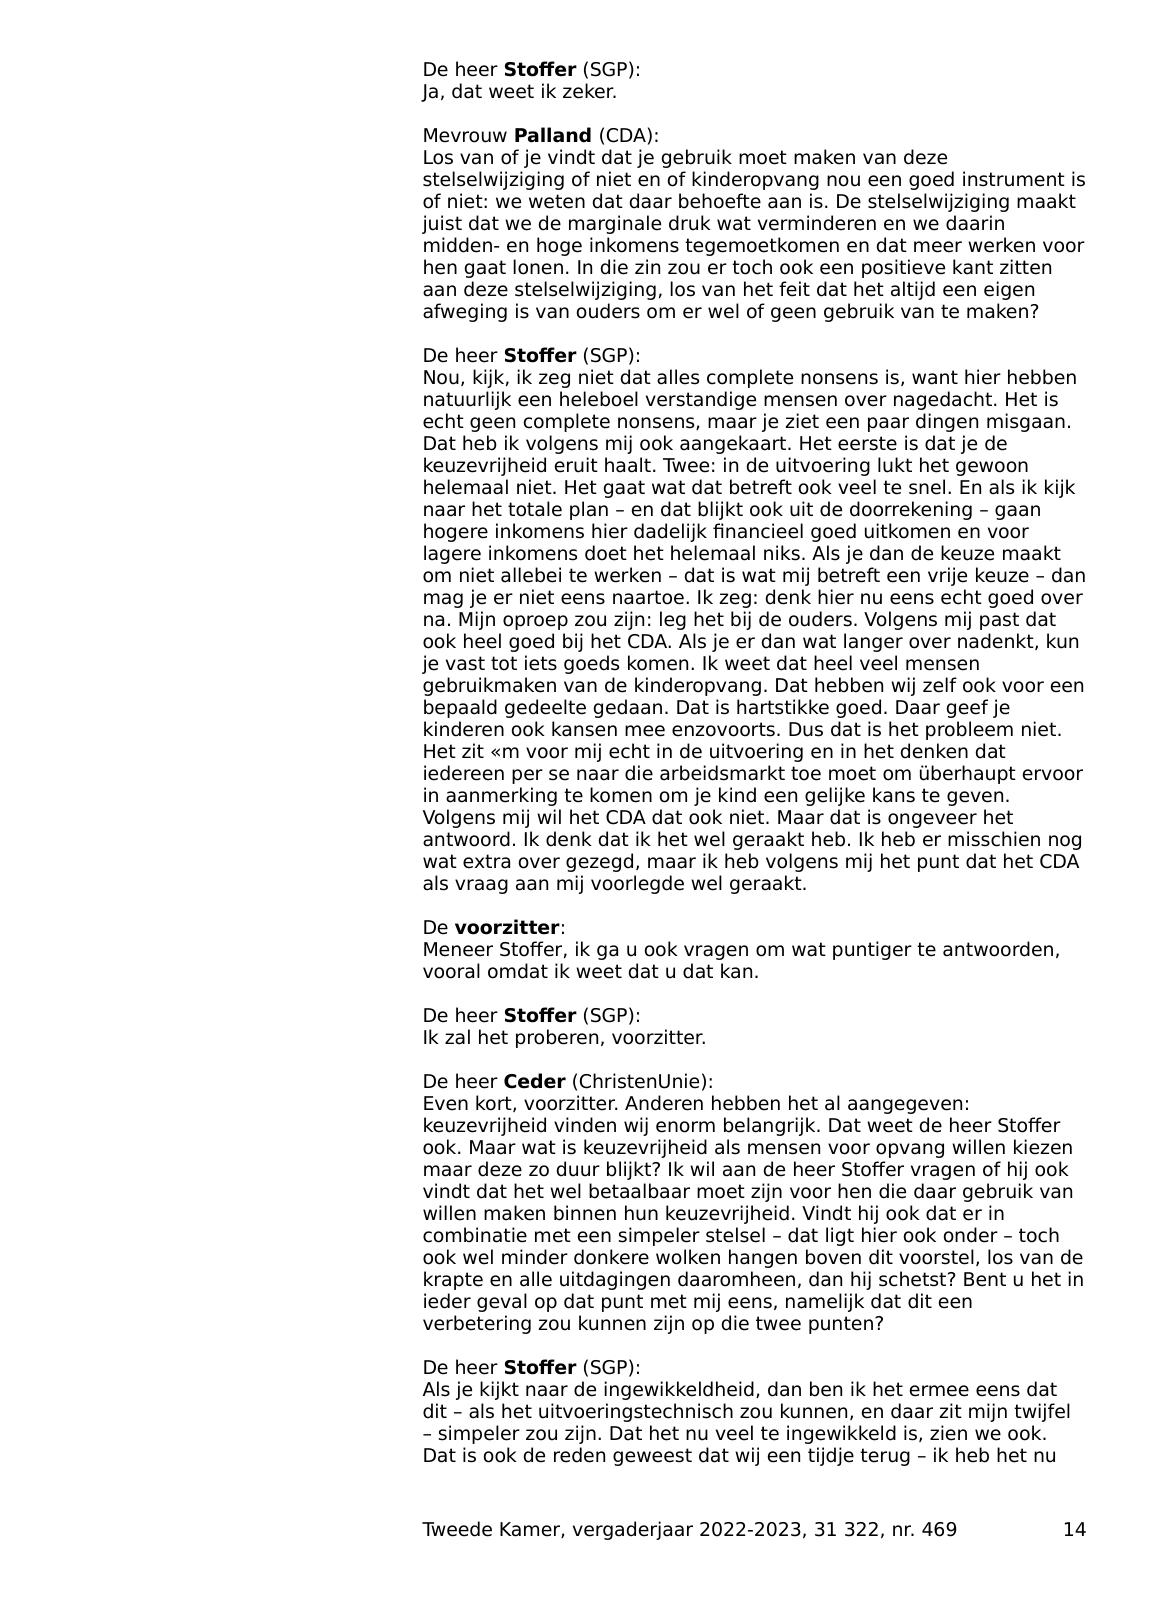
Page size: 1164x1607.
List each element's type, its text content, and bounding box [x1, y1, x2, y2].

text De voorzitter: [422, 917, 1087, 939]
text Mevrouw Palland (CDA): [422, 125, 1087, 147]
text Ik zal het proberen, voorzitter. [422, 1027, 1087, 1049]
text Los van of je vindt dat je gebruik moet maken van deze stelselwijziging of niet en of kinderopvang nou een goed instrument is of niet: we weten dat daar behoefte aan is. De stelselwijziging maakt juist dat we de marginale druk wat verminderen en we daarin midden- en hoge inkomens tegemoetkomen en dat meer werken voor hen gaat lonen. In die zin zou er toch ook een positieve kant zitten aan deze stelselwijziging, los van het feit dat het altijd een eigen afweging is van ouders om er wel of geen gebruik van te maken? [422, 147, 1087, 323]
text Ja, dat weet ik zeker. [422, 81, 1087, 103]
text De heer Stoffer (SGP): [422, 1005, 1087, 1027]
text De heer Stoffer (SGP): [422, 345, 1087, 367]
text De heer Stoffer (SGP): [422, 1357, 1087, 1379]
text De heer Ceder (ChristenUnie): [422, 1071, 1087, 1093]
text Even kort, voorzitter. Anderen hebben het al aangegeven: keuzevrijheid vinden wij enorm belangrijk. Dat weet de heer Stoffer ook. Maar wat is keuzevrijheid als mensen voor opvang willen kiezen maar deze zo duur blijkt? Ik wil aan de heer Stoffer vragen of hij ook vindt dat het wel betaalbaar moet zijn voor hen die daar gebruik van willen maken binnen hun keuzevrijheid. Vindt hij ook dat er in combinatie met een simpeler stelsel – dat ligt hier ook onder – toch ook wel minder donkere wolken hangen boven dit voorstel, los van de krapte en alle uitdagingen daaromheen, dan hij schetst? Bent u het in ieder geval op dat punt met mij eens, namelijk dat dit een verbetering zou kunnen zijn op die twee punten? [422, 1093, 1087, 1335]
text De heer Stoffer (SGP): [422, 59, 1087, 81]
text Meneer Stoffer, ik ga u ook vragen om wat puntiger te antwoorden, vooral omdat ik weet dat u dat kan. [422, 939, 1087, 983]
text Als je kijkt naar de ingewikkeldheid, dan ben ik het ermee eens dat dit – als het uitvoeringstechnisch zou kunnen, en daar zit mijn twijfel – simpeler zou zijn. Dat het nu veel te ingewikkeld is, zien we ook. Dat is ook de reden geweest dat wij een tijdje terug – ik heb het nu [422, 1379, 1087, 1467]
text Nou, kijk, ik zeg niet dat alles complete nonsens is, want hier hebben natuurlijk een heleboel verstandige mensen over nagedacht. Het is echt geen complete nonsens, maar je ziet een paar dingen misgaan. Dat heb ik volgens mij ook aangekaart. Het eerste is dat je de keuzevrijheid eruit haalt. Twee: in de uitvoering lukt het gewoon helemaal niet. Het gaat wat dat betreft ook veel te snel. En als ik kijk naar het totale plan – en dat blijkt ook uit de doorrekening – gaan hogere inkomens hier dadelijk financieel goed uitkomen en voor lagere inkomens doet het helemaal niks. Als je dan de keuze maakt om niet allebei te werken – dat is wat mij betreft een vrije keuze – dan mag je er niet eens naartoe. Ik zeg: denk hier nu eens echt goed over na. Mijn oproep zou zijn: leg het bij de ouders. Volgens mij past dat ook heel goed bij het CDA. Als je er dan wat langer over nadenkt, kun je vast tot iets goeds komen. Ik weet dat heel veel mensen gebruikmaken van de kinderopvang. Dat hebben wij zelf ook voor een bepaald gedeelte gedaan. Dat is hartstikke goed. Daar geef je kinderen ook kansen mee enzovoorts. Dus dat is het probleem niet. Het zit «m voor mij echt in de uitvoering en in het denken dat iedereen per se naar die arbeidsmarkt toe moet om überhaupt ervoor in aanmerking te komen om je kind een gelijke kans te geven. Volgens mij wil het CDA dat ook niet. Maar dat is ongeveer het antwoord. Ik denk dat ik het wel geraakt heb. Ik heb er misschien nog wat extra over gezegd, maar ik heb volgens mij het punt dat het CDA als vraag aan mij voorlegde wel geraakt. [422, 367, 1087, 895]
